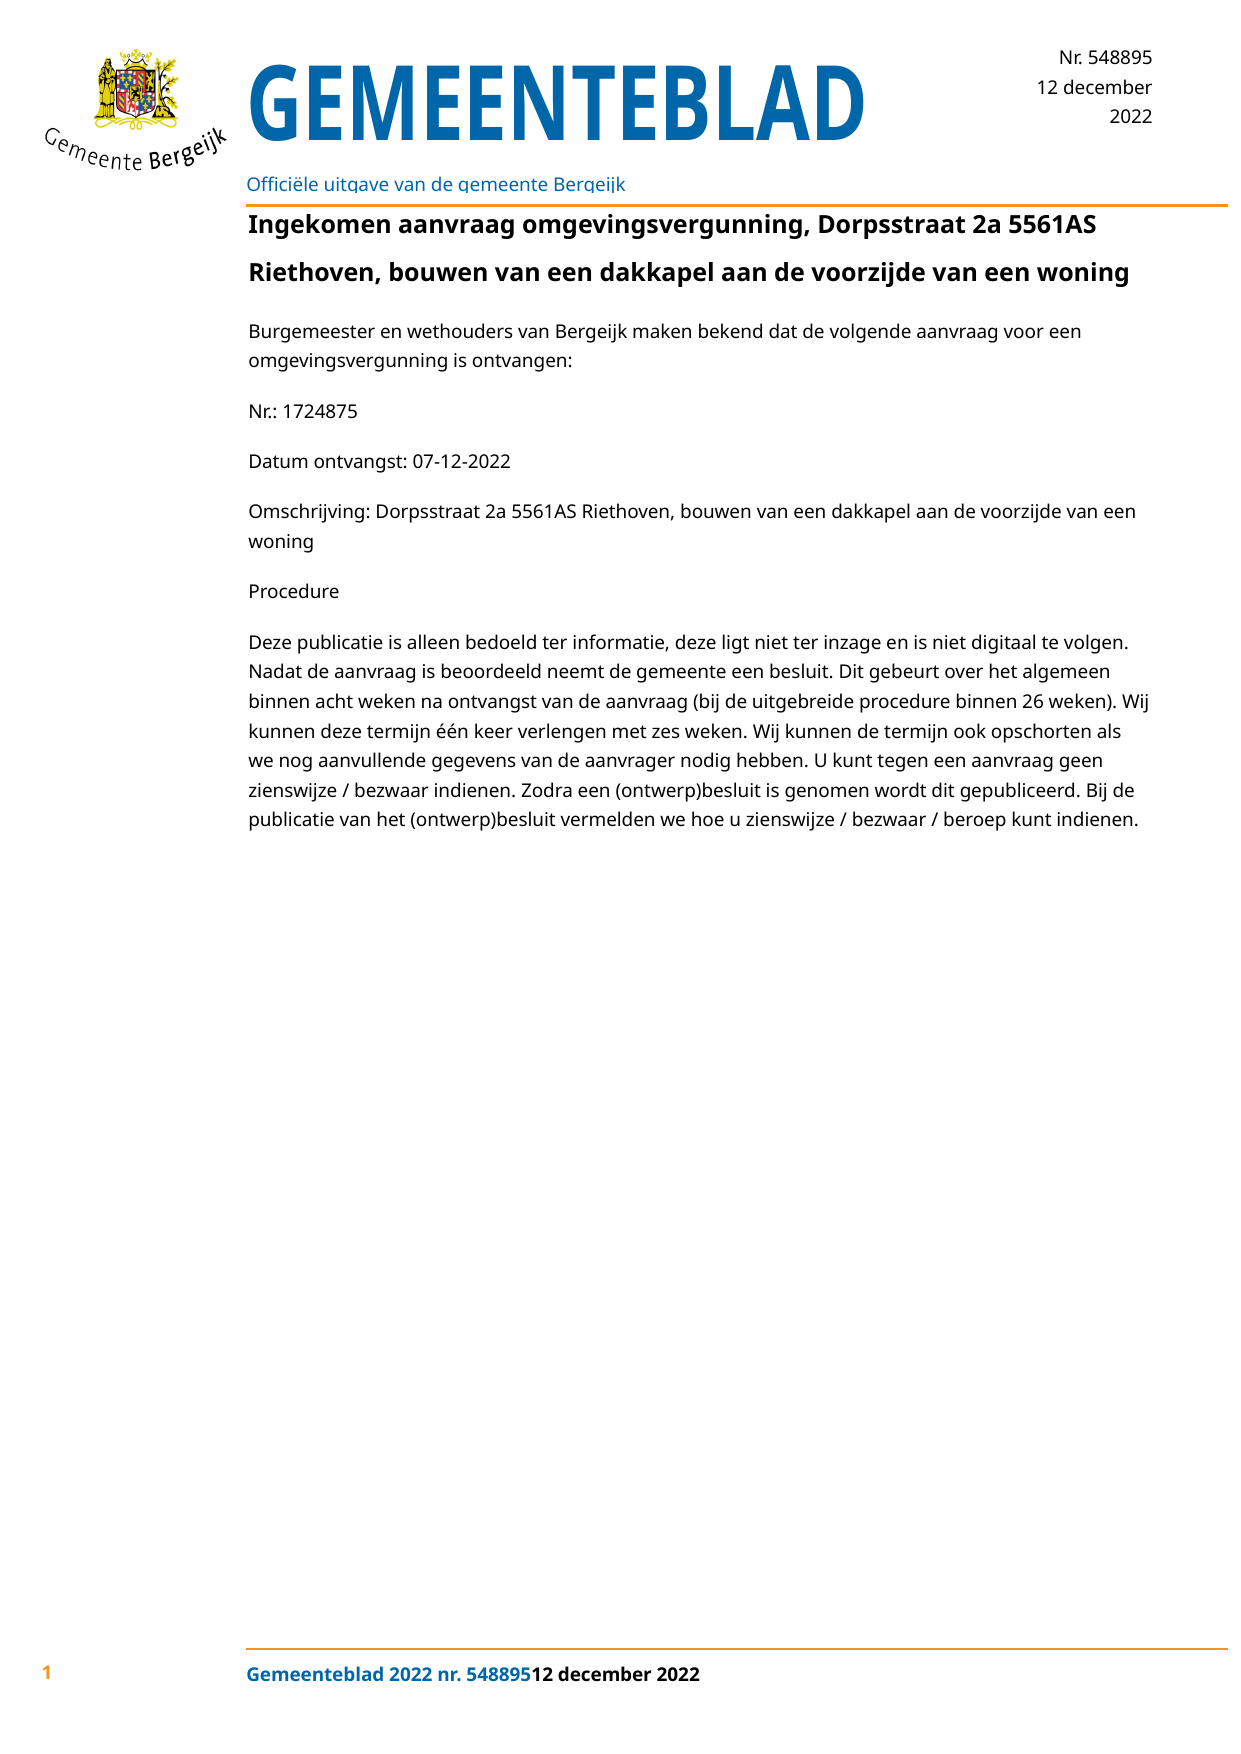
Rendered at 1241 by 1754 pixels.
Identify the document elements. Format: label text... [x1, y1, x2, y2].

text Omschrijving: Dorpsstraat 2a 5561AS Riethoven, bouwen van een dakkapel aan de voorzijde van een woning [248, 499, 1152, 554]
text Ingekomen aanvraag omgevingsvergunning, Dorpsstraat 2a 5561AS Riethoven, bouwen van een dakkapel aan de voorzijde van een woning [248, 207, 1152, 288]
text Procedure [248, 579, 1152, 604]
text Nr.: 1724875 [248, 398, 1152, 424]
text Datum ontvangst: 07-12-2022 [248, 448, 1152, 474]
picture [41, 47, 231, 172]
text Deze publicatie is alleen bedoeld ter informatie, deze ligt niet ter inzage en is niet digitaal te volgen. Nadat de aanvraag is beoordeeld neemt de gemeente een besluit. Dit gebeurt over het algemeen binnen acht weken na ontvangst van de aanvraag (bij de uitgebreide procedure binnen 26 weken). Wij kunnen deze termijn één keer verlengen met zes weken. Wij kunnen de termijn ook opschorten als we nog aanvullende gegevens van de aanvrager nodig hebben. U kunt tegen een aanvraag geen zienswijze / bezwaar indienen. Zodra een (ontwerp)besluit is genomen wordt dit gepubliceerd. Bij de publicatie van het (ontwerp)besluit vermelden we hoe u zienswijze / bezwaar / beroep kunt indienen. [248, 629, 1152, 832]
text Burgemeester en wethouders van Bergeijk maken bekend dat de volgende aanvraag voor een omgevingsvergunning is ontvangen: [248, 318, 1152, 373]
